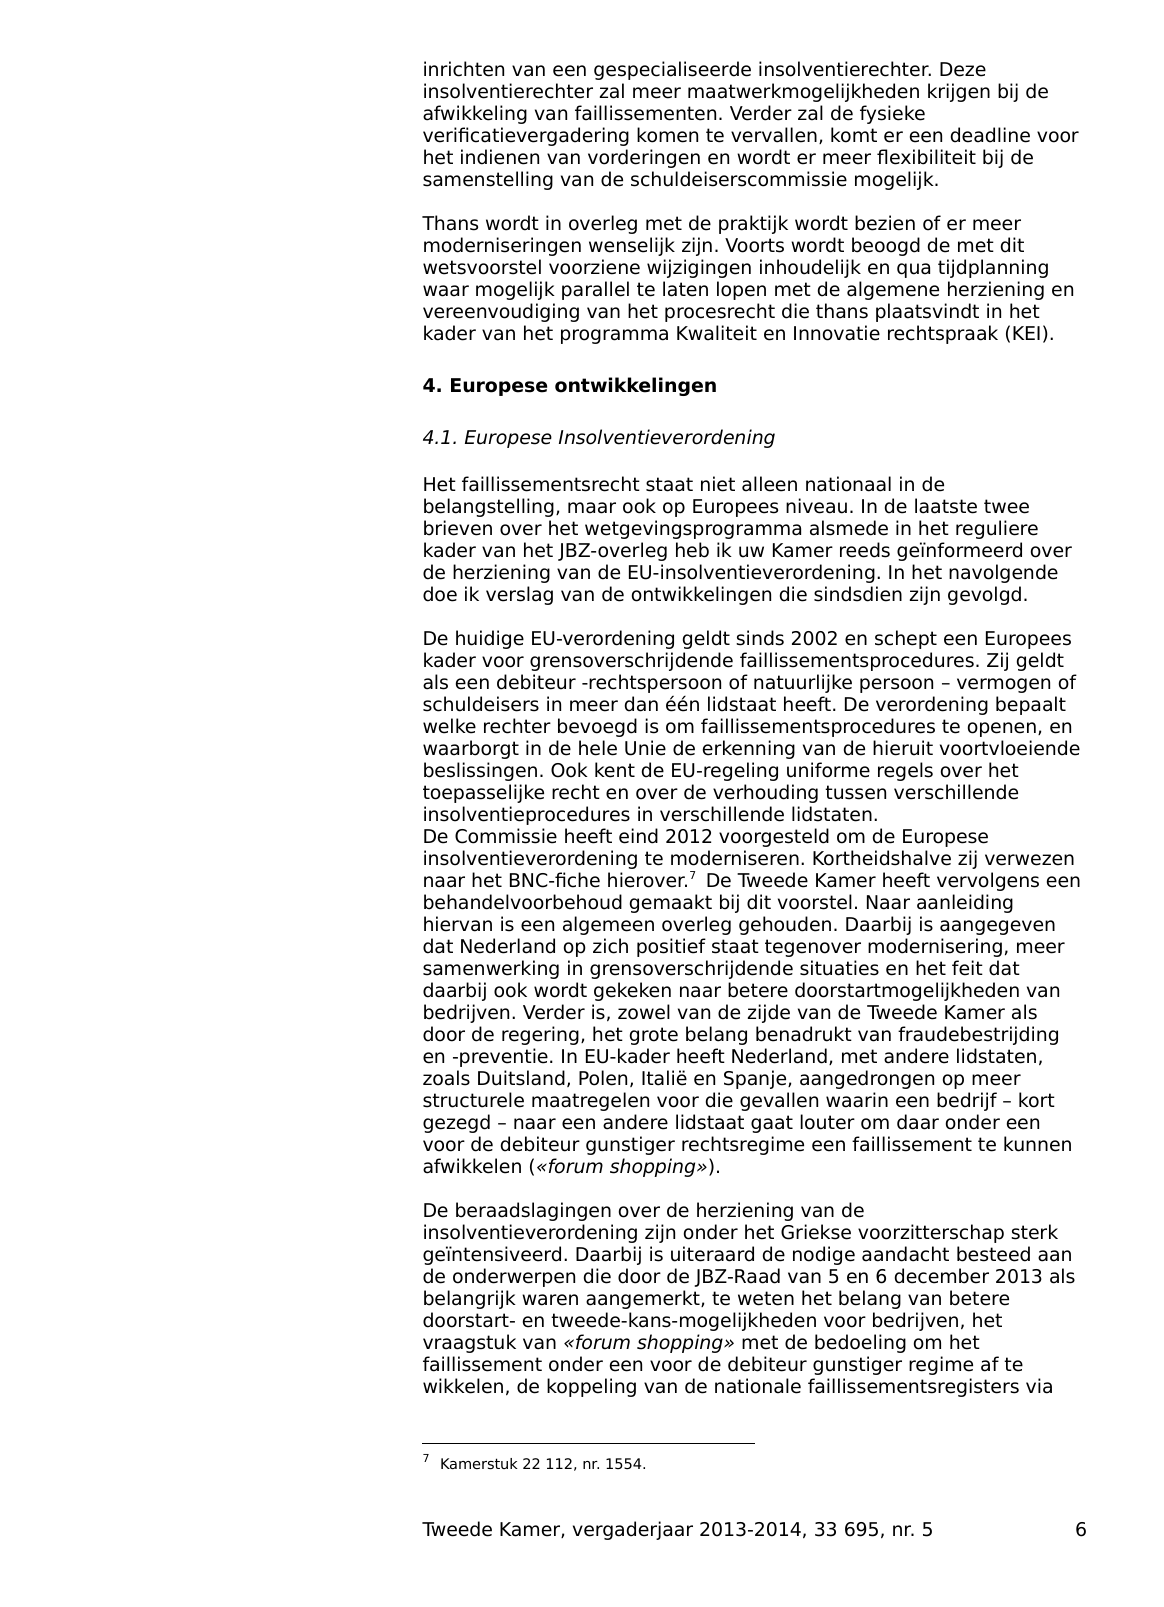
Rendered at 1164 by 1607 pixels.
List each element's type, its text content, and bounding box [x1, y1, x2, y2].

text De huidige EU-verordening geldt sinds 2002 en schept een Europees kader voor grensoverschrijdende faillissementsprocedures. Zij geldt als een debiteur -rechtspersoon of natuurlijke persoon – vermogen of schuldeisers in meer dan één lidstaat heeft. De verordening bepaalt welke rechter bevoegd is om faillissementsprocedures te openen, en waarborgt in de hele Unie de erkenning van de hieruit voortvloeiende beslissingen. Ook kent de EU-regeling uniforme regels over het toepasselijke recht en over de verhouding tussen verschillende insolventieprocedures in verschillende lidstaten. [422, 628, 1087, 826]
text De beraadslagingen over de herziening van de insolventieverordening zijn onder het Griekse voorzitterschap sterk geïntensiveerd. Daarbij is uiteraard de nodige aandacht besteed aan de onderwerpen die door de JBZ-Raad van 5 en 6 december 2013 als belangrijk waren aangemerkt, te weten het belang van betere doorstart- en tweede-kans-mogelijkheden voor bedrijven, het vraagstuk van «forum shopping» met de bedoeling om het faillissement onder een voor de debiteur gunstiger regime af te wikkelen, de koppeling van de nationale faillissementsregisters via [422, 1200, 1087, 1397]
text Het faillissementsrecht staat niet alleen nationaal in de belangstelling, maar ook op Europees niveau. In de laatste twee brieven over het wetgevingsprogramma alsmede in het reguliere kader van het JBZ-overleg heb ik uw Kamer reeds geïnformeerd over de herziening van de EU-insolventieverordening. In het navolgende doe ik verslag van de ontwikkelingen die sindsdien zijn gevolgd. [422, 474, 1087, 606]
text Thans wordt in overleg met de praktijk wordt bezien of er meer moderniseringen wenselijk zijn. Voorts wordt beoogd de met dit wetsvoorstel voorziene wijzigingen inhoudelijk en qua tijdplanning waar mogelijk parallel te laten lopen met de algemene herziening en vereenvoudiging van het procesrecht die thans plaatsvindt in het kader van het programma Kwaliteit en Innovatie rechtspraak (KEI). [422, 213, 1087, 345]
text Kamerstuk 22 112, nr. 1554. [422, 1452, 1087, 1474]
text inrichten van een gespecialiseerde insolventierechter. Deze insolventierechter zal meer maatwerkmogelijkheden krijgen bij de afwikkeling van faillissementen. Verder zal de fysieke verificatievergadering komen te vervallen, komt er een deadline voor het indienen van vorderingen en wordt er meer flexibiliteit bij de samenstelling van de schuldeiserscommissie mogelijk. [422, 59, 1087, 191]
text De Commissie heeft eind 2012 voorgesteld om de Europese insolventieverordening te moderniseren. Kortheidshalve zij verwezen naar het BNC-fiche hierover. De Tweede Kamer heeft vervolgens een behandelvoorbehoud gemaakt bij dit voorstel. Naar aanleiding hiervan is een algemeen overleg gehouden. Daarbij is aangegeven dat Nederland op zich positief staat tegenover modernisering, meer samenwerking in grensoverschrijdende situaties en het feit dat daarbij ook wordt gekeken naar betere doorstartmogelijkheden van bedrijven. Verder is, zowel van de zijde van de Tweede Kamer als door de regering, het grote belang benadrukt van fraudebestrijding en -preventie. In EU-kader heeft Nederland, met andere lidstaten, zoals Duitsland, Polen, Italië en Spanje, aangedrongen op meer structurele maatregelen voor die gevallen waarin een bedrijf – kort gezegd – naar een andere lidstaat gaat louter om daar onder een voor de debiteur gunstiger rechtsregime een faillissement te kunnen afwikkelen («forum shopping»). [422, 826, 1087, 1177]
subtitle 4. Europese ontwikkelingen [422, 375, 1087, 397]
subtitle 4.1. Europese Insolventieverordening [422, 427, 1087, 449]
